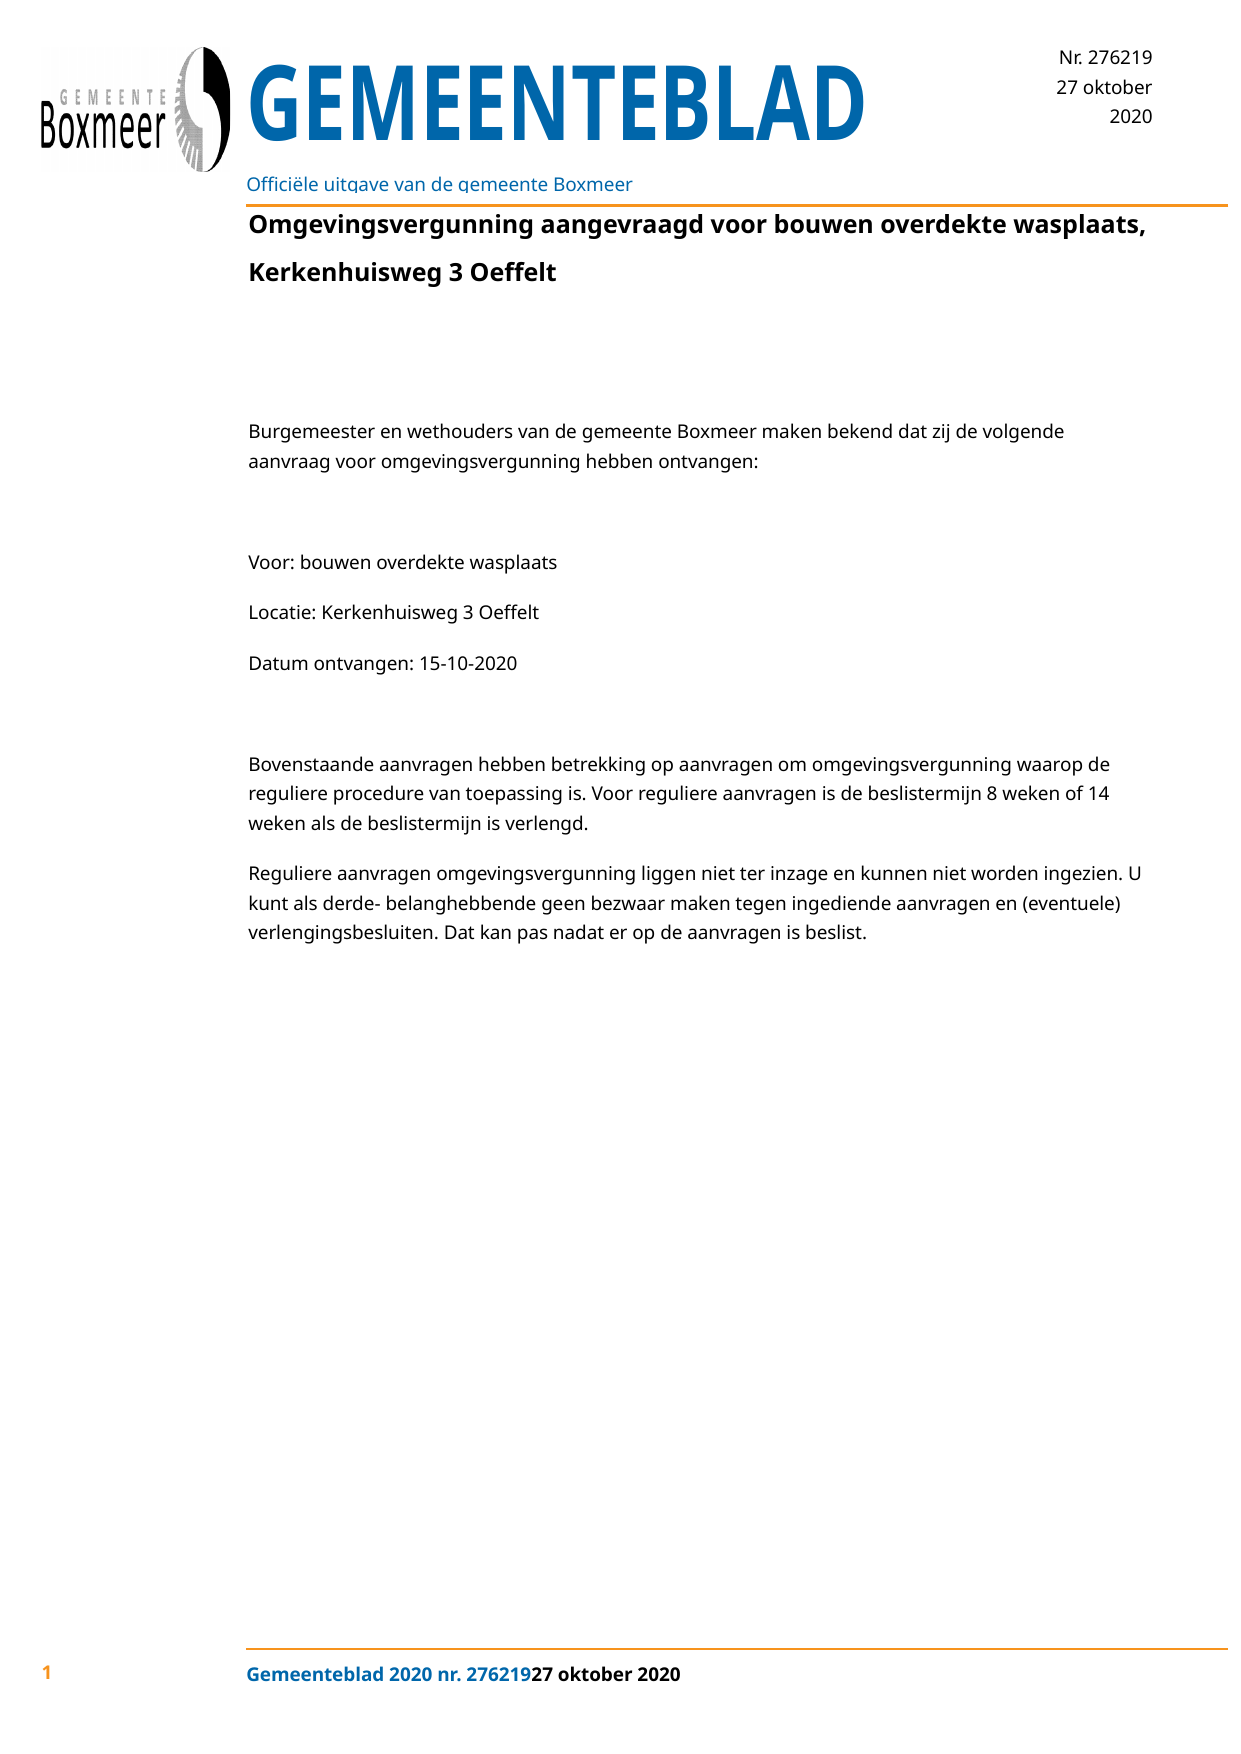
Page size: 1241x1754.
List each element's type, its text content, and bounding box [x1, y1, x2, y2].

text Reguliere aanvragen omgevingsvergunning liggen niet ter inzage en kunnen niet worden ingezien. U kunt als derde- belanghebbende geen bezwaar maken tegen ingediende aanvragen en (eventuele) verlengingsbesluiten. Dat kan pas nadat er op de aanvragen is beslist. [248, 860, 1152, 945]
text Datum ontvangen: 15-10-2020 [248, 650, 1152, 676]
text Bovenstaande aanvragen hebben betrekking op aanvragen om omgevingsvergunning waarop de reguliere procedure van toepassing is. Voor reguliere aanvragen is de beslistermijn 8 weken of 14 weken als de beslistermijn is verlengd. [248, 751, 1152, 836]
picture [41, 47, 231, 172]
text Burgemeester en wethouders van de gemeente Boxmeer maken bekend dat zij de volgende aanvraag voor omgevingsvergunning hebben ontvangen: [248, 419, 1152, 474]
text Voor: bouwen overdekte wasplaats [248, 549, 1152, 575]
text Omgevingsvergunning aangevraagd voor bouwen overdekte wasplaats, Kerkenhuisweg 3 Oeffelt [248, 207, 1152, 288]
text Locatie: Kerkenhuisweg 3 Oeffelt [248, 599, 1152, 625]
